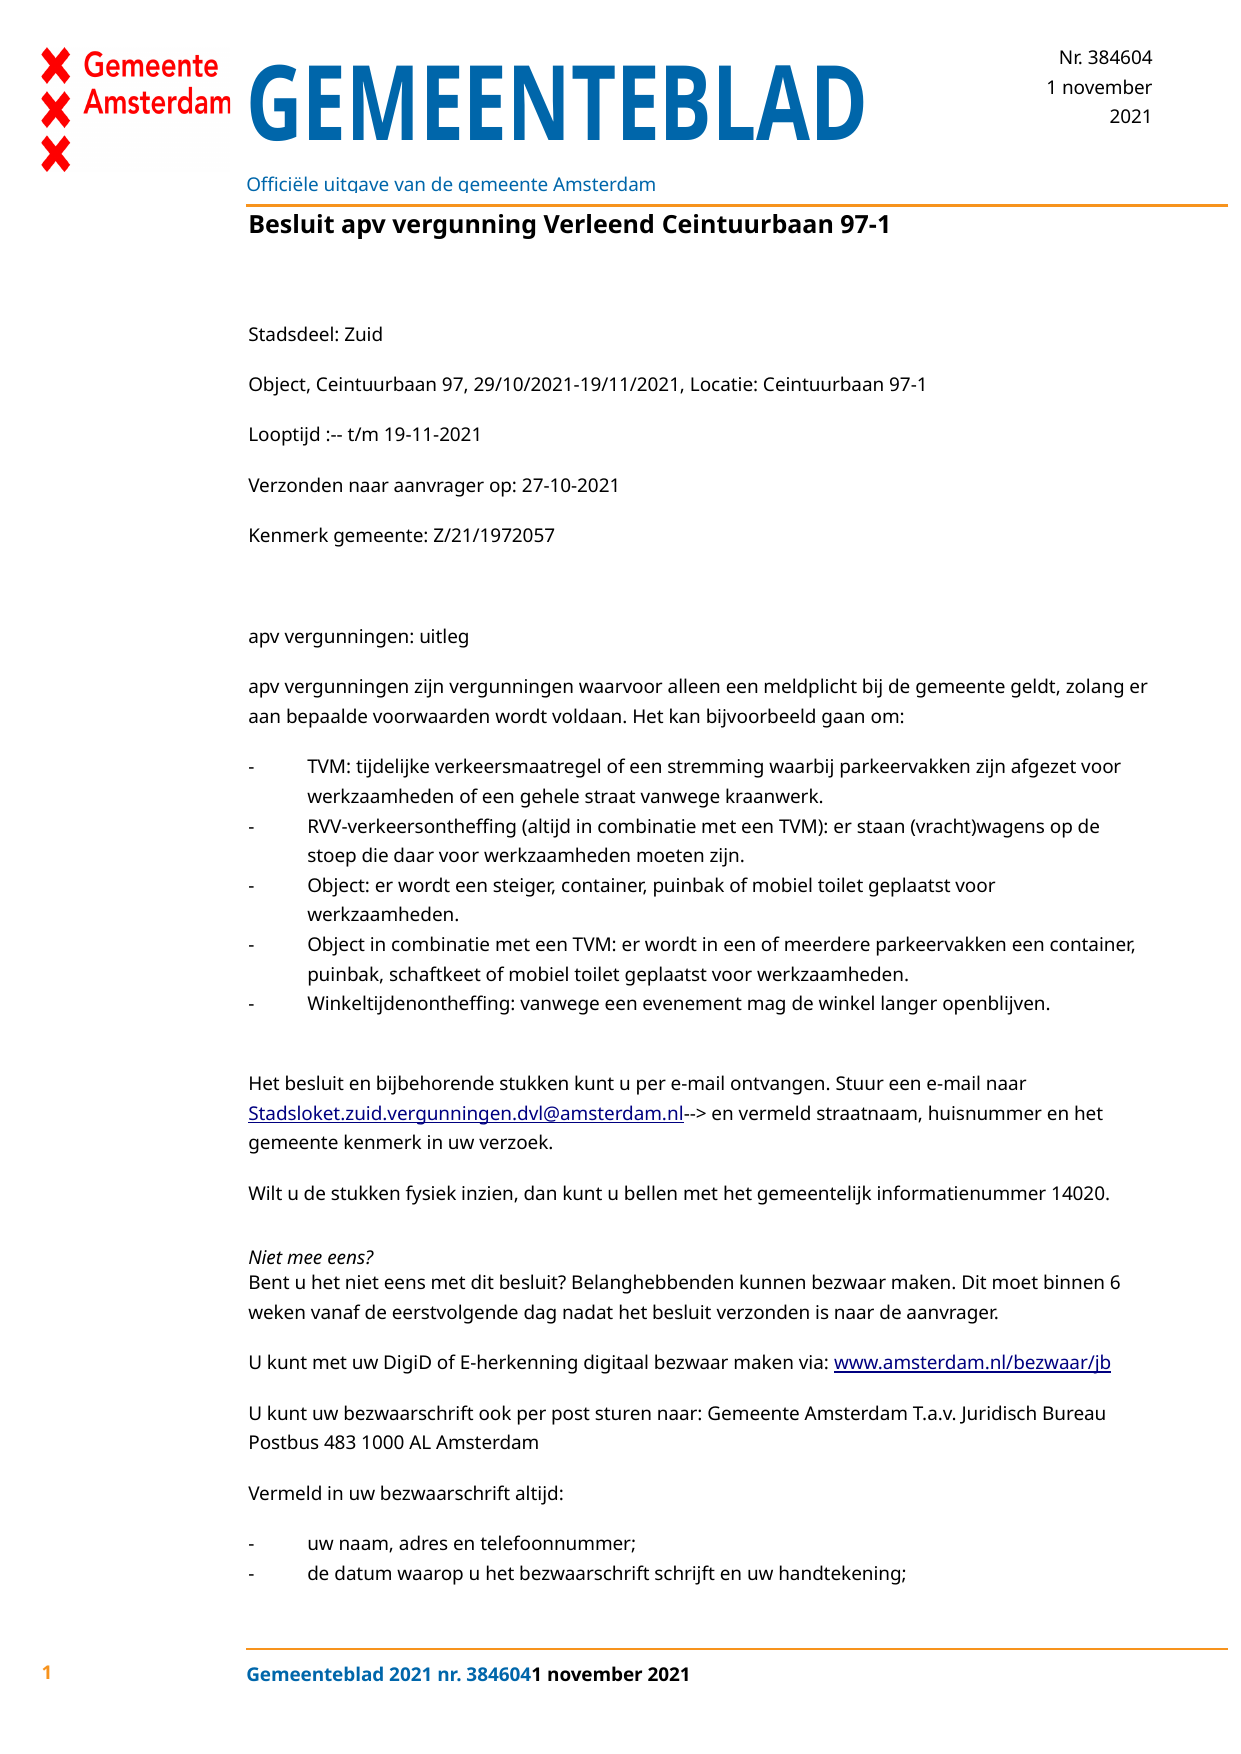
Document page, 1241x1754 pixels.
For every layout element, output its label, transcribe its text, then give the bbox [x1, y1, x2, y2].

list RVV-verkeersontheffing (altijd in combinatie met een TVM): er staan (vracht)wagens op de stoep die daar voor werkzaamheden moeten zijn. [248, 813, 1152, 868]
text Niet mee eens? [248, 1244, 1152, 1269]
text Verzonden naar aanvrager op: 27-10-2021 [248, 472, 1152, 498]
list de datum waarop u het bezwaarschrift schrijft en uw handtekening; [248, 1560, 1152, 1586]
list Object: er wordt een steiger, container, puinbak of mobiel toilet geplaatst voor werkzaamheden. [248, 872, 1152, 927]
list Object in combinatie met een TVM: er wordt in een of meerdere parkeervakken een container, puinbak, schaftkeet of mobiel toilet geplaatst voor werkzaamheden. [248, 931, 1152, 986]
list uw naam, adres en telefoonnummer; [248, 1530, 1152, 1556]
list Winkeltijdenontheffing: vanwege een evenement mag de winkel langer openblijven. [248, 990, 1152, 1016]
text Stadsdeel: Zuid [248, 321, 1152, 346]
text U kunt met uw DigiD of E-herkenning digitaal bezwaar maken via: www.amsterdam.nl/bezwaar/jb [248, 1349, 1152, 1375]
text Wilt u de stukken fysiek inzien, dan kunt u bellen met het gemeentelijk informatienummer 14020. [248, 1180, 1152, 1206]
text Object, Ceintuurbaan 97, 29/10/2021-19/11/2021, Locatie: Ceintuurbaan 97-1 [248, 371, 1152, 397]
text U kunt uw bezwaarschrift ook per post sturen naar: Gemeente Amsterdam T.a.v. Juridisch Bureau Postbus 483 1000 AL Amsterdam [248, 1400, 1152, 1455]
text Besluit apv vergunning Verleend Ceintuurbaan 97-1 [248, 207, 1152, 241]
text Bent u het niet eens met dit besluit? Belanghebbenden kunnen bezwaar maken. Dit moet binnen 6 weken vanaf de eerstvolgende dag nadat het besluit verzonden is naar de aanvrager. [248, 1269, 1152, 1325]
text Looptijd :-- t/m 19-11-2021 [248, 422, 1152, 447]
text Kenmerk gemeente: Z/21/1972057 [248, 522, 1152, 548]
text apv vergunningen: uitleg [248, 623, 1152, 649]
list TVM: tijdelijke verkeersmaatregel of een stremming waarbij parkeervakken zijn afgezet voor werkzaamheden of een gehele straat vanwege kraanwerk. [248, 754, 1152, 809]
text Vermeld in uw bezwaarschrift altijd: [248, 1480, 1152, 1506]
text apv vergunningen zijn vergunningen waarvoor alleen een meldplicht bij de gemeente geldt, zolang er aan bepaalde voorwaarden wordt voldaan. Het kan bijvoorbeeld gaan om: [248, 674, 1152, 729]
picture [41, 47, 231, 172]
text Het besluit en bijbehorende stukken kunt u per e-mail ontvangen. Stuur een e-mail naar Stadsloket.zuid.vergunningen.dvl@amsterdam.nl--> en vermeld straatnaam, huisnummer en het gemeente kenmerk in uw verzoek. [248, 1070, 1152, 1155]
